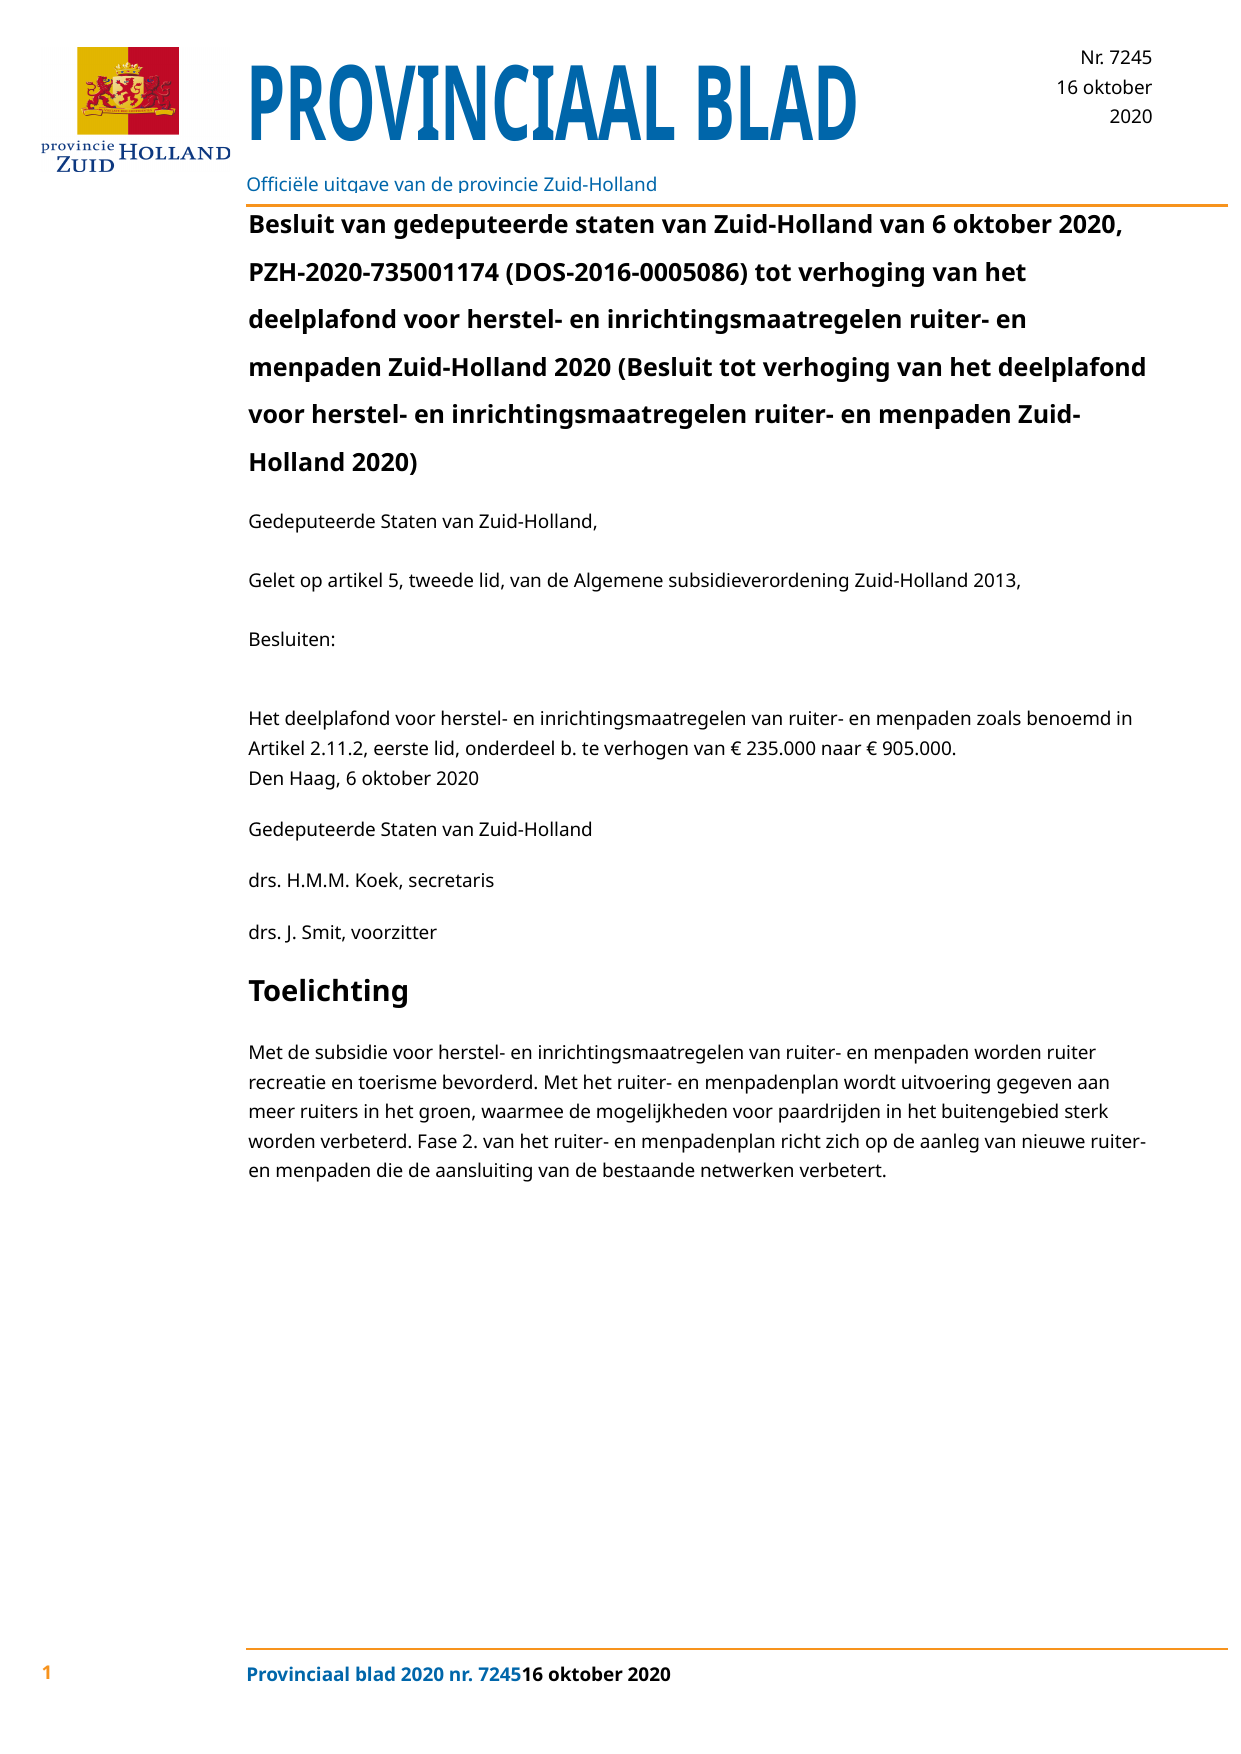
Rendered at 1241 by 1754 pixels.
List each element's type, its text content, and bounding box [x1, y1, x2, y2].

text Het deelplafond voor herstel- en inrichtingsmaatregelen van ruiter- en menpaden zoals benoemd in Artikel 2.11.2, eerste lid, onderdeel b. te verhogen van € 235.000 naar € 905.000. [248, 706, 1152, 761]
text drs. J. Smit, voorzitter [248, 919, 1152, 945]
text Besluit van gedeputeerde staten van Zuid-Holland van 6 oktober 2020, PZH-2020-735001174 (DOS-2016-0005086) tot verhoging van het deelplafond voor herstel- en inrichtingsmaatregelen ruiter- en menpaden Zuid-Holland 2020 (Besluit tot verhoging van het deelplafond voor herstel- en inrichtingsmaatregelen ruiter- en menpaden Zuid-Holland 2020) [248, 207, 1152, 479]
text Gedeputeerde Staten van Zuid-Holland [248, 816, 1152, 842]
text Met de subsidie voor herstel- en inrichtingsmaatregelen van ruiter- en menpaden worden ruiter recreatie en toerisme bevorderd. Met het ruiter- en menpadenplan wordt uitvoering gegeven aan meer ruiters in het groen, waarmee de mogelijkheden voor paardrijden in het buitengebied sterk worden verbeterd. Fase 2. van het ruiter- en menpadenplan richt zich op de aanleg van nieuwe ruiter- en menpaden die de aansluiting van de bestaande netwerken verbetert. [248, 1039, 1152, 1183]
text Besluiten: [248, 627, 1152, 652]
picture [41, 47, 231, 172]
text Gelet op artikel 5, tweede lid, van de Algemene subsidieverordening Zuid-Holland 2013, [248, 567, 1152, 593]
text drs. H.M.M. Koek, secretaris [248, 868, 1152, 893]
text Den Haag, 6 oktober 2020 [248, 765, 1152, 790]
text Toelichting [248, 971, 1152, 1010]
text Gedeputeerde Staten van Zuid-Holland, [248, 508, 1152, 534]
